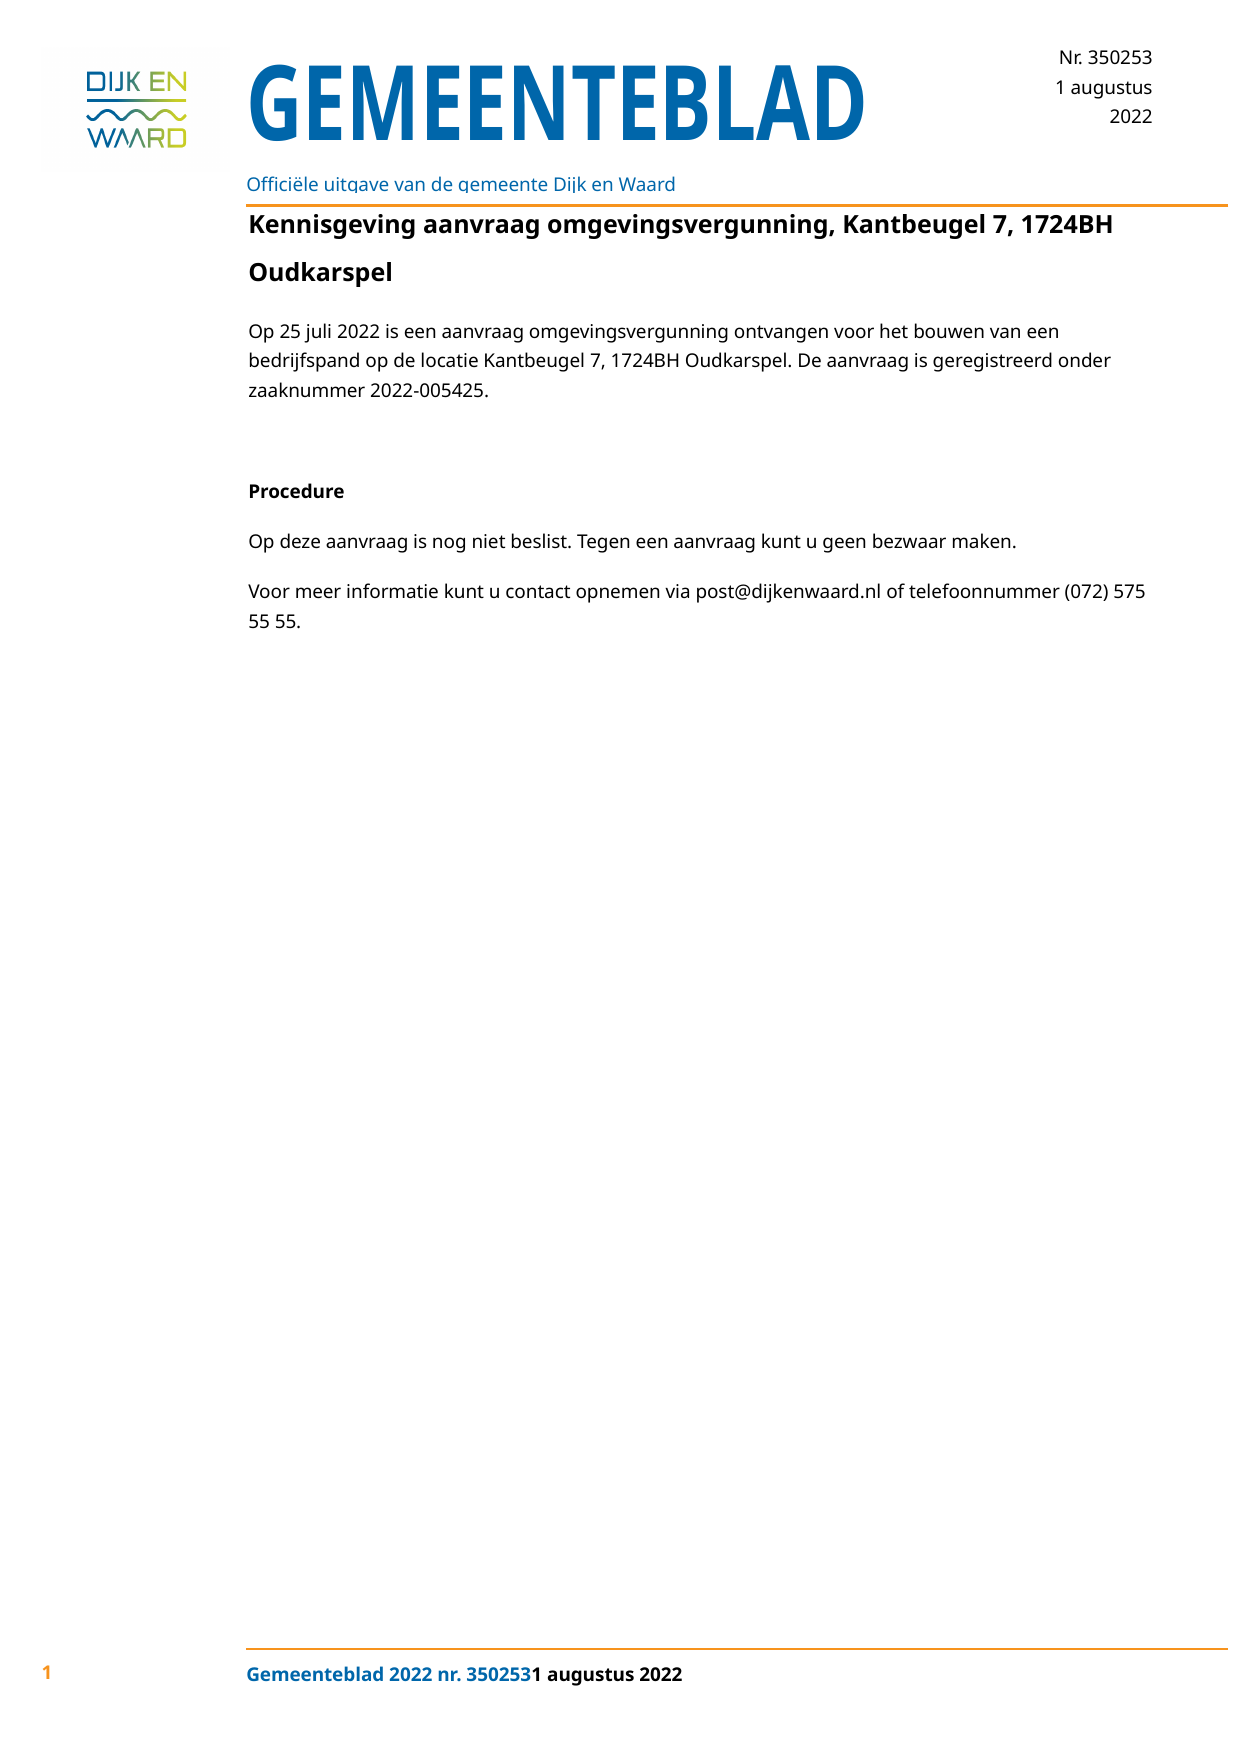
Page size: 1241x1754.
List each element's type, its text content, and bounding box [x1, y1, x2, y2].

text Op 25 juli 2022 is een aanvraag omgevingsvergunning ontvangen voor het bouwen van een bedrijfspand op de locatie Kantbeugel 7, 1724BH Oudkarspel. De aanvraag is geregistreerd onder zaaknummer 2022-005425. [248, 318, 1152, 403]
picture [41, 47, 231, 172]
text Op deze aanvraag is nog niet beslist. Tegen een aanvraag kunt u geen bezwaar maken. [248, 528, 1152, 554]
text Voor meer informatie kunt u contact opnemen via post@dijkenwaard.nl of telefoonnummer (072) 575 55 55. [248, 579, 1152, 634]
text Procedure [248, 478, 1152, 504]
text Kennisgeving aanvraag omgevingsvergunning, Kantbeugel 7, 1724BH Oudkarspel [248, 207, 1152, 288]
